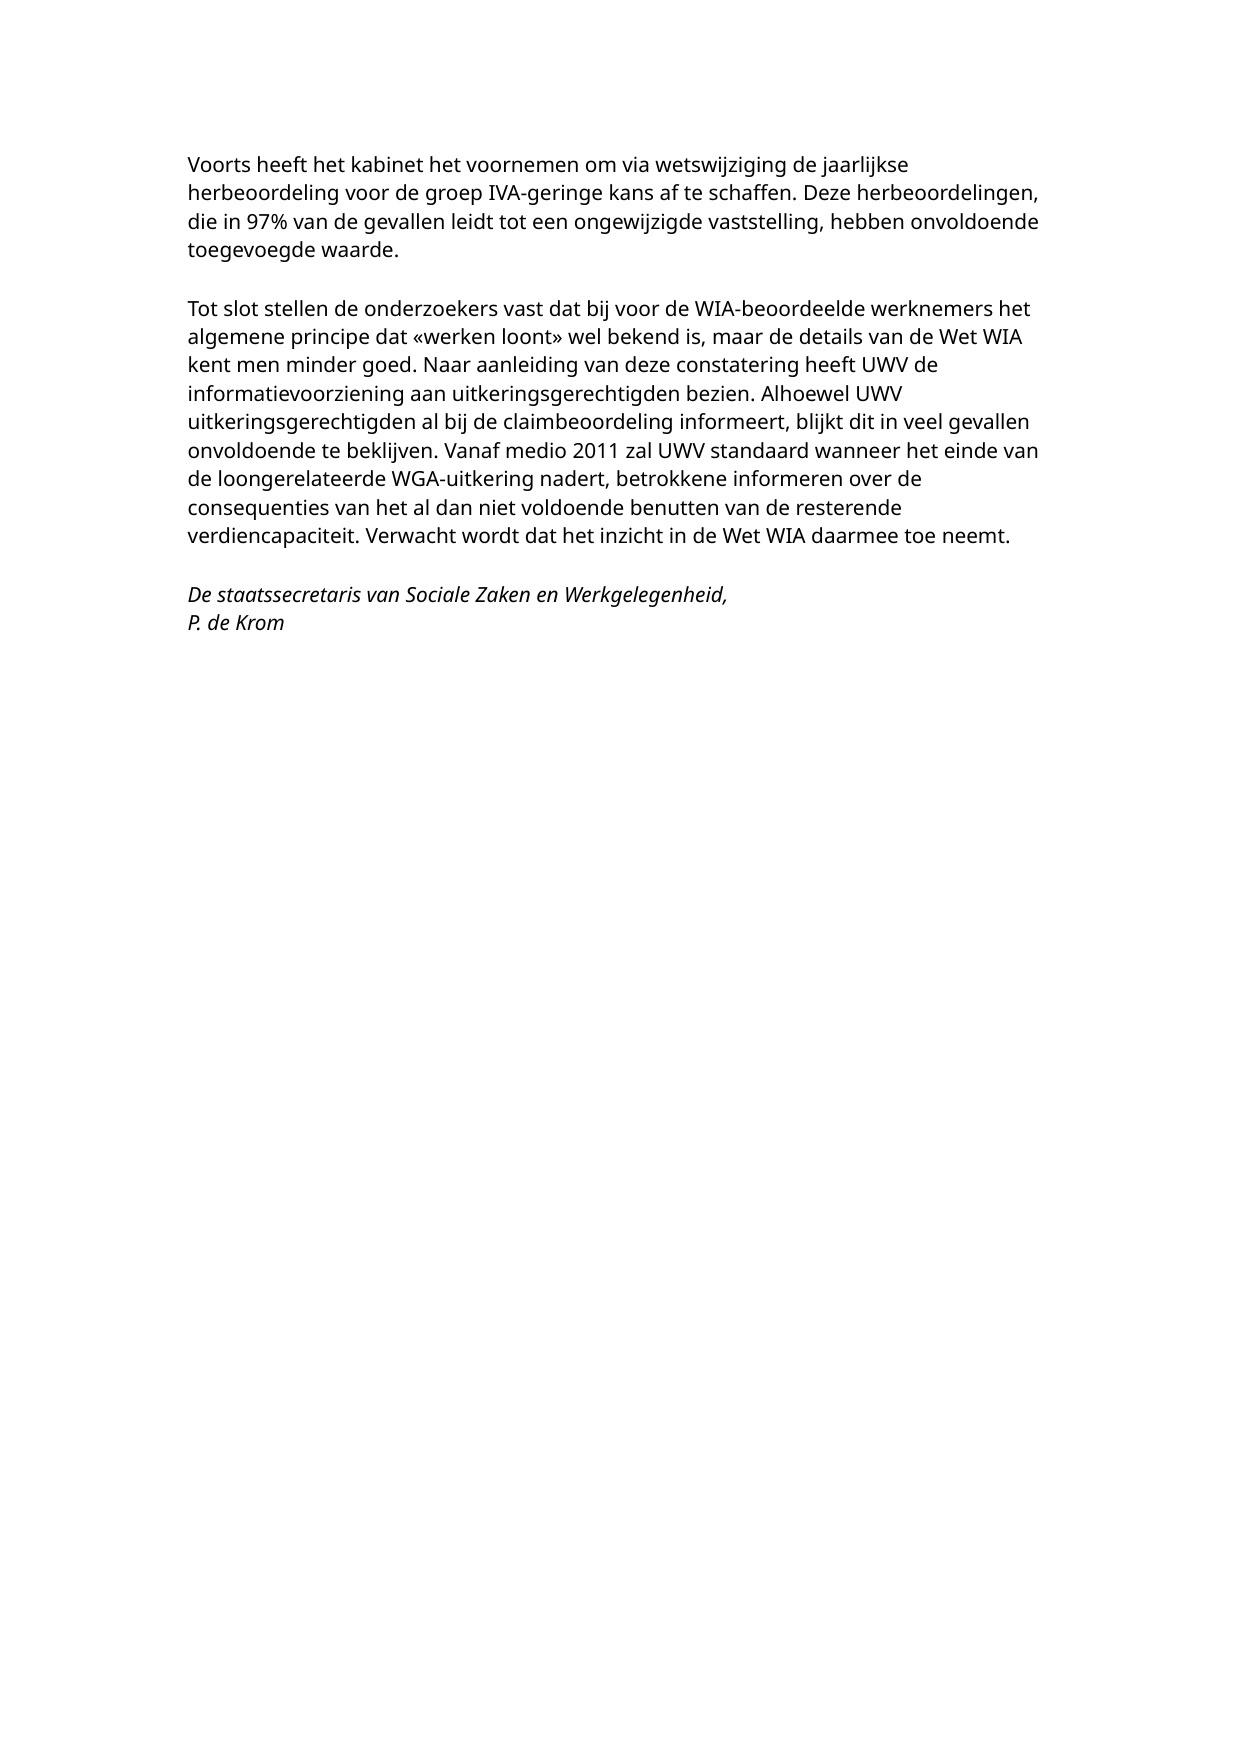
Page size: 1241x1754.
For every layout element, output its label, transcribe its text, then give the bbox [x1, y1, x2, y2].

text P. de Krom [187, 608, 1053, 637]
text De staatssecretaris van Sociale Zaken en Werkgelegenheid, [187, 580, 1053, 608]
text Voorts heeft het kabinet het voornemen om via wetswijziging de jaarlijkse herbeoordeling voor de groep IVA-geringe kans af te schaffen. Deze herbeoordelingen, die in 97% van de gevallen leidt tot een ongewijzigde vaststelling, hebben onvoldoende toegevoegde waarde. [187, 150, 1053, 264]
text Tot slot stellen de onderzoekers vast dat bij voor de WIA-beoordeelde werknemers het algemene principe dat «werken loont» wel bekend is, maar de details van de Wet WIA kent men minder goed. Naar aanleiding van deze constatering heeft UWV de informatievoorziening aan uitkeringsgerechtigden bezien. Alhoewel UWV uitkeringsgerechtigden al bij de claimbeoordeling informeert, blijkt dit in veel gevallen onvoldoende te beklijven. Vanaf medio 2011 zal UWV standaard wanneer het einde van de loongerelateerde WGA-uitkering nadert, betrokkene informeren over de consequenties van het al dan niet voldoende benutten van de resterende verdiencapaciteit. Verwacht wordt dat het inzicht in de Wet WIA daarmee toe neemt. [187, 294, 1053, 550]
